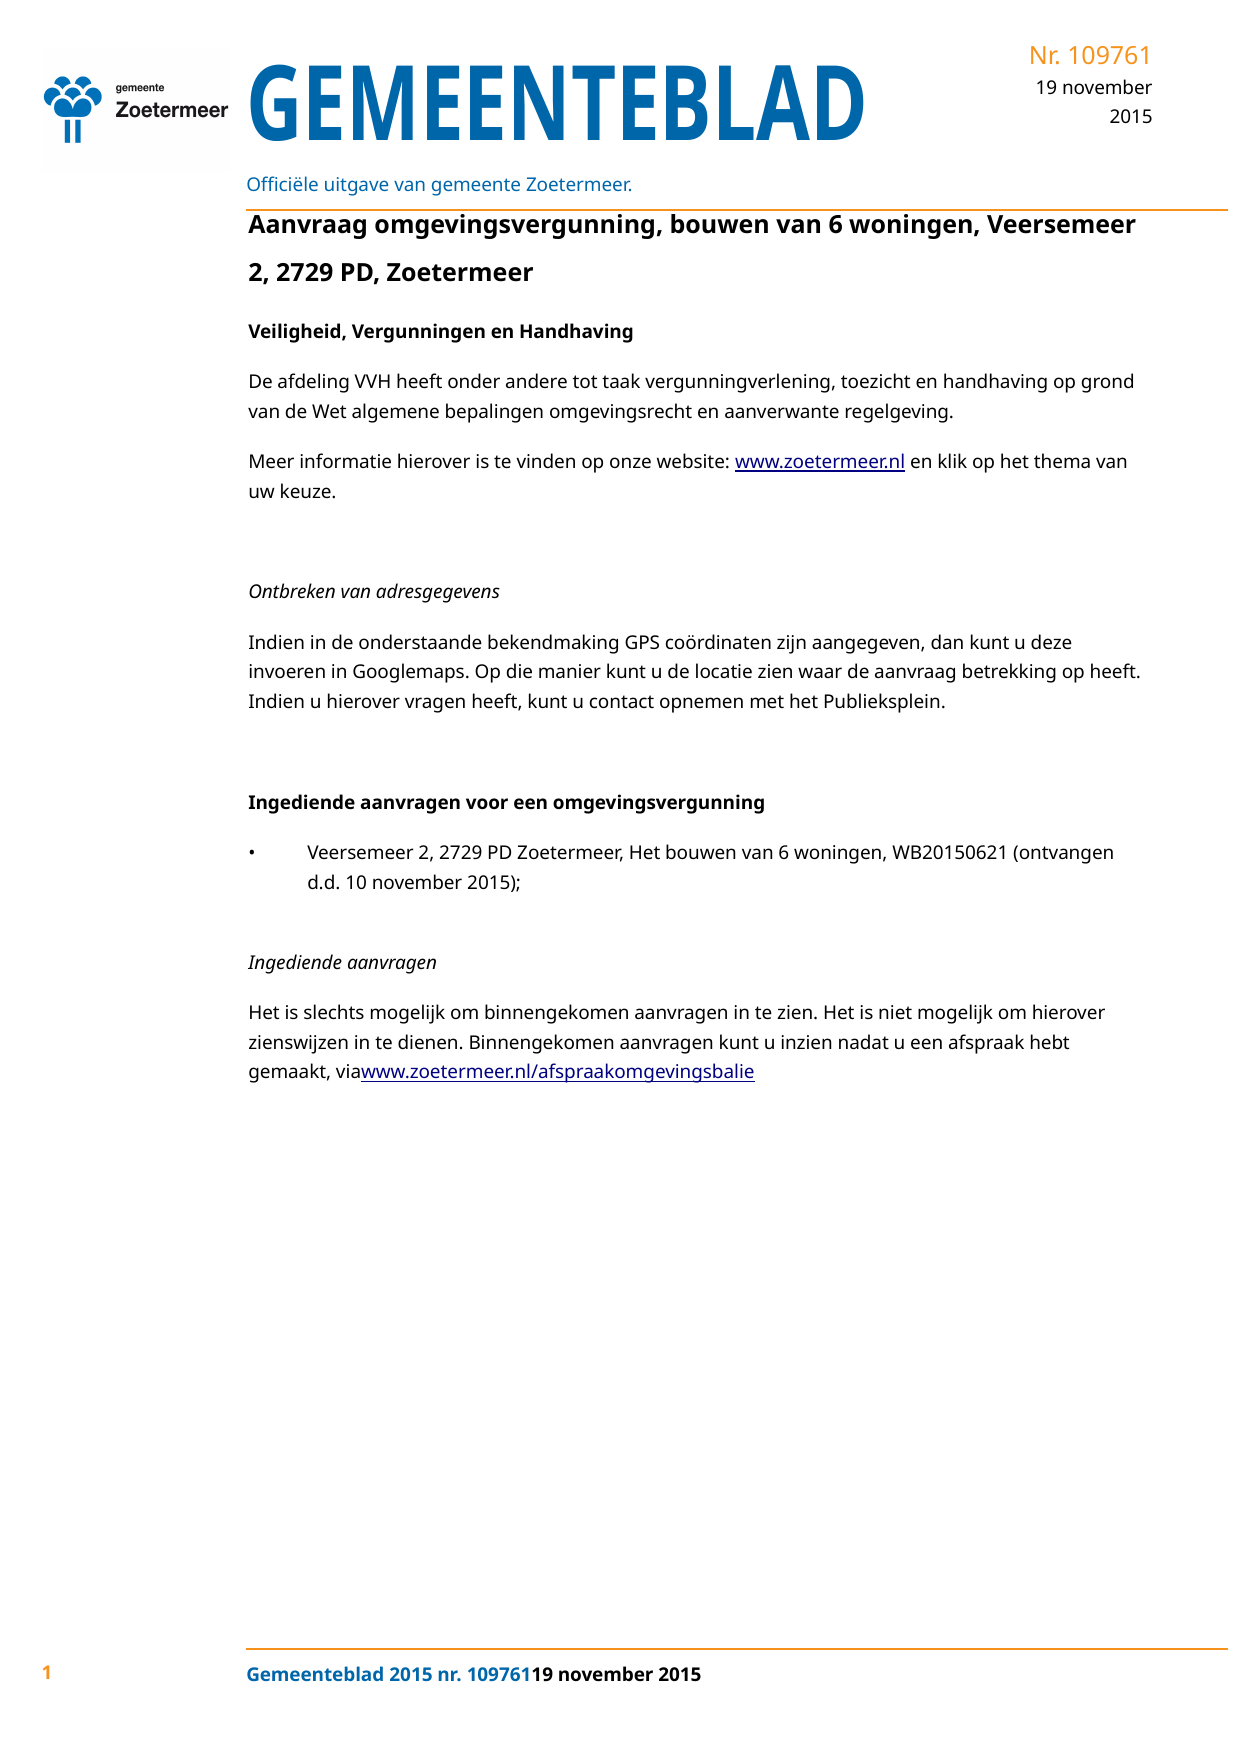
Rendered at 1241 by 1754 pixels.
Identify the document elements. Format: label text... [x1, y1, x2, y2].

text Veiligheid, Vergunningen en Handhaving [248, 318, 1152, 344]
picture [41, 47, 231, 172]
text Indien in de onderstaande bekendmaking GPS coördinaten zijn aangegeven, dan kunt u deze invoeren in Googlemaps. Op die manier kunt u de locatie zien waar de aanvraag betrekking op heeft. Indien u hierover vragen heeft, kunt u contact opnemen met het Publieksplein. [248, 629, 1152, 714]
text Meer informatie hierover is te vinden op onze website: www.zoetermeer.nl en klik op het thema van uw keuze. [248, 448, 1152, 504]
text Aanvraag omgevingsvergunning, bouwen van 6 woningen, Veersemeer 2, 2729 PD, Zoetermeer [248, 211, 1152, 288]
text Ingediende aanvragen [248, 949, 1152, 975]
text Ingediende aanvragen voor een omgevingsvergunning [248, 789, 1152, 815]
text Ontbreken van adresgegevens [248, 579, 1152, 604]
text Het is slechts mogelijk om binnengekomen aanvragen in te zien. Het is niet mogelijk om hierover zienswijzen in te dienen. Binnengekomen aanvragen kunt u inzien nadat u een afspraak hebt gemaakt, viawww.zoetermeer.nl/afspraakomgevingsbalie [248, 999, 1152, 1084]
list Veersemeer 2, 2729 PD Zoetermeer, Het bouwen van 6 woningen, WB20150621 (ontvangen d.d. 10 november 2015); [248, 839, 1152, 895]
text De afdeling VVH heeft onder andere tot taak vergunningverlening, toezicht en handhaving op grond van de Wet algemene bepalingen omgevingsrecht en aanverwante regelgeving. [248, 368, 1152, 424]
